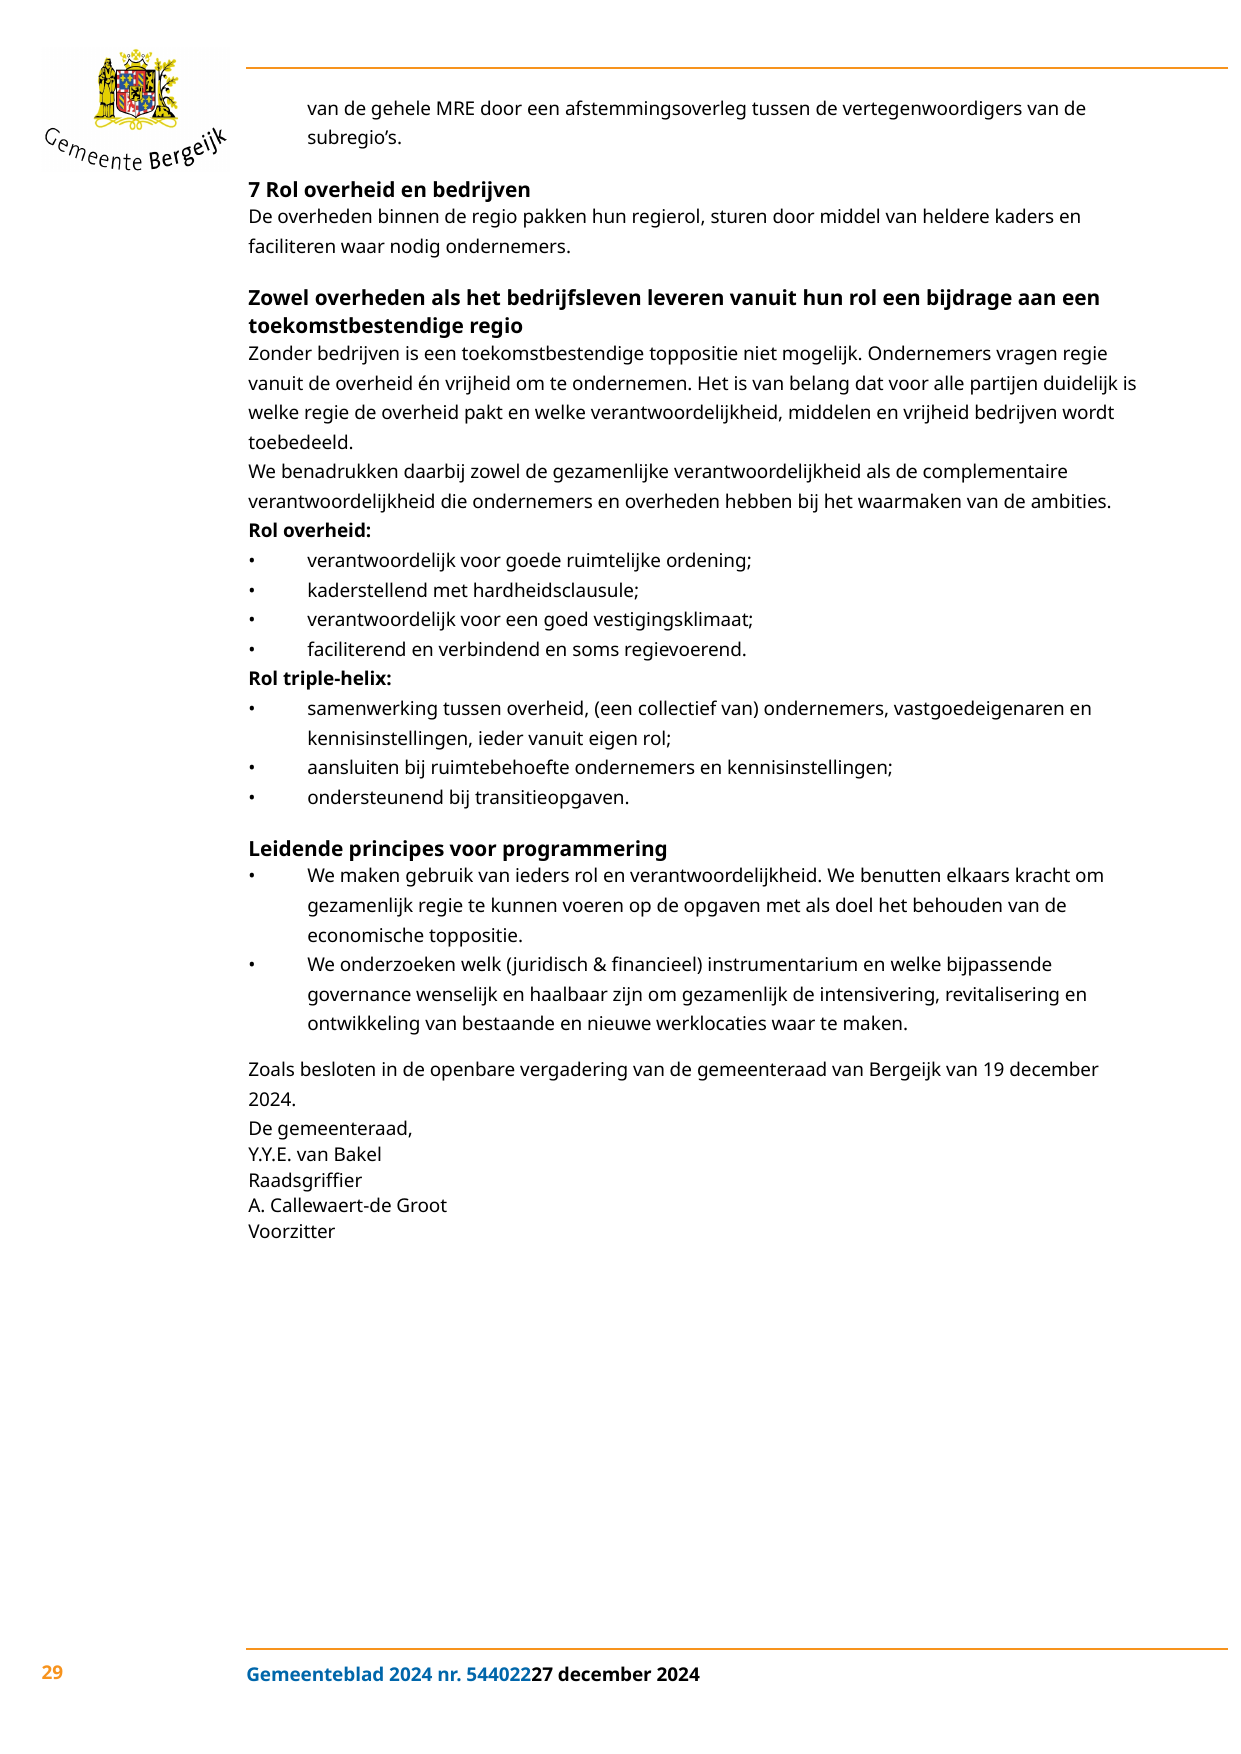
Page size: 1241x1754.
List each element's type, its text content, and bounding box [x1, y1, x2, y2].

list We maken gebruik van ieders rol en verantwoordelijkheid. We benutten elkaars kracht om gezamenlijk regie te kunnen voeren op de opgaven met als doel het behouden van de economische toppositie. [248, 863, 1152, 948]
text Leidende principes voor programmering [248, 834, 1152, 863]
list aansluiten bij ruimtebehoefte ondernemers en kennisinstellingen; [248, 754, 1152, 780]
list kaderstellend met hardheidsclausule; [248, 577, 1152, 602]
picture [41, 47, 231, 172]
text Y.Y.E. van Bakel [248, 1141, 1152, 1167]
text Zonder bedrijven is een toekomstbestendige toppositie niet mogelijk. Ondernemers vragen regie vanuit de overheid én vrijheid om te ondernemen. Het is van belang dat voor alle partijen duidelijk is welke regie de overheid pakt en welke verantwoordelijkheid, middelen en vrijheid bedrijven wordt toebedeeld. [248, 340, 1152, 454]
text Raadsgriffier [248, 1167, 1152, 1193]
list faciliterend en verbindend en soms regievoerend. [248, 636, 1152, 662]
list ondersteunend bij transitieopgaven. [248, 784, 1152, 809]
text Rol triple-helix: [248, 666, 1152, 691]
text De overheden binnen de regio pakken hun regierol, sturen door middel van heldere kaders en faciliteren waar nodig ondernemers. [248, 203, 1152, 258]
text Rol overheid: [248, 518, 1152, 543]
list verantwoordelijk voor een goed vestigingsklimaat; [248, 606, 1152, 632]
text 7 Rol overheid en bedrijven [248, 175, 1152, 203]
list van de gehele MRE door een afstemmingsoverleg tussen de vertegenwoordigers van de subregio’s. [248, 95, 1152, 150]
list We onderzoeken welk (juridisch & financieel) instrumentarium en welke bijpassende governance wenselijk en haalbaar zijn om gezamenlijk de intensivering, revitalisering en ontwikkeling van bestaande en nieuwe werklocaties waar te maken. [248, 951, 1152, 1036]
text A. Callewaert-de Groot [248, 1193, 1152, 1218]
text Zowel overheden als het bedrijfsleven leveren vanuit hun rol een bijdrage aan een toekomstbestendige regio [248, 283, 1152, 340]
text Voorzitter [248, 1218, 1152, 1244]
list verantwoordelijk voor goede ruimtelijke ordening; [248, 547, 1152, 573]
list samenwerking tussen overheid, (een collectief van) ondernemers, vastgoedeigenaren en kennisinstellingen, ieder vanuit eigen rol; [248, 695, 1152, 750]
text We benadrukken daarbij zowel de gezamenlijke verantwoordelijkheid als de complementaire verantwoordelijkheid die ondernemers en overheden hebben bij het waarmaken van de ambities. [248, 458, 1152, 514]
text De gemeenteraad, [248, 1115, 1152, 1141]
text Zoals besloten in de openbare vergadering van de gemeenteraad van Bergeijk van 19 december 2024. [248, 1056, 1152, 1112]
